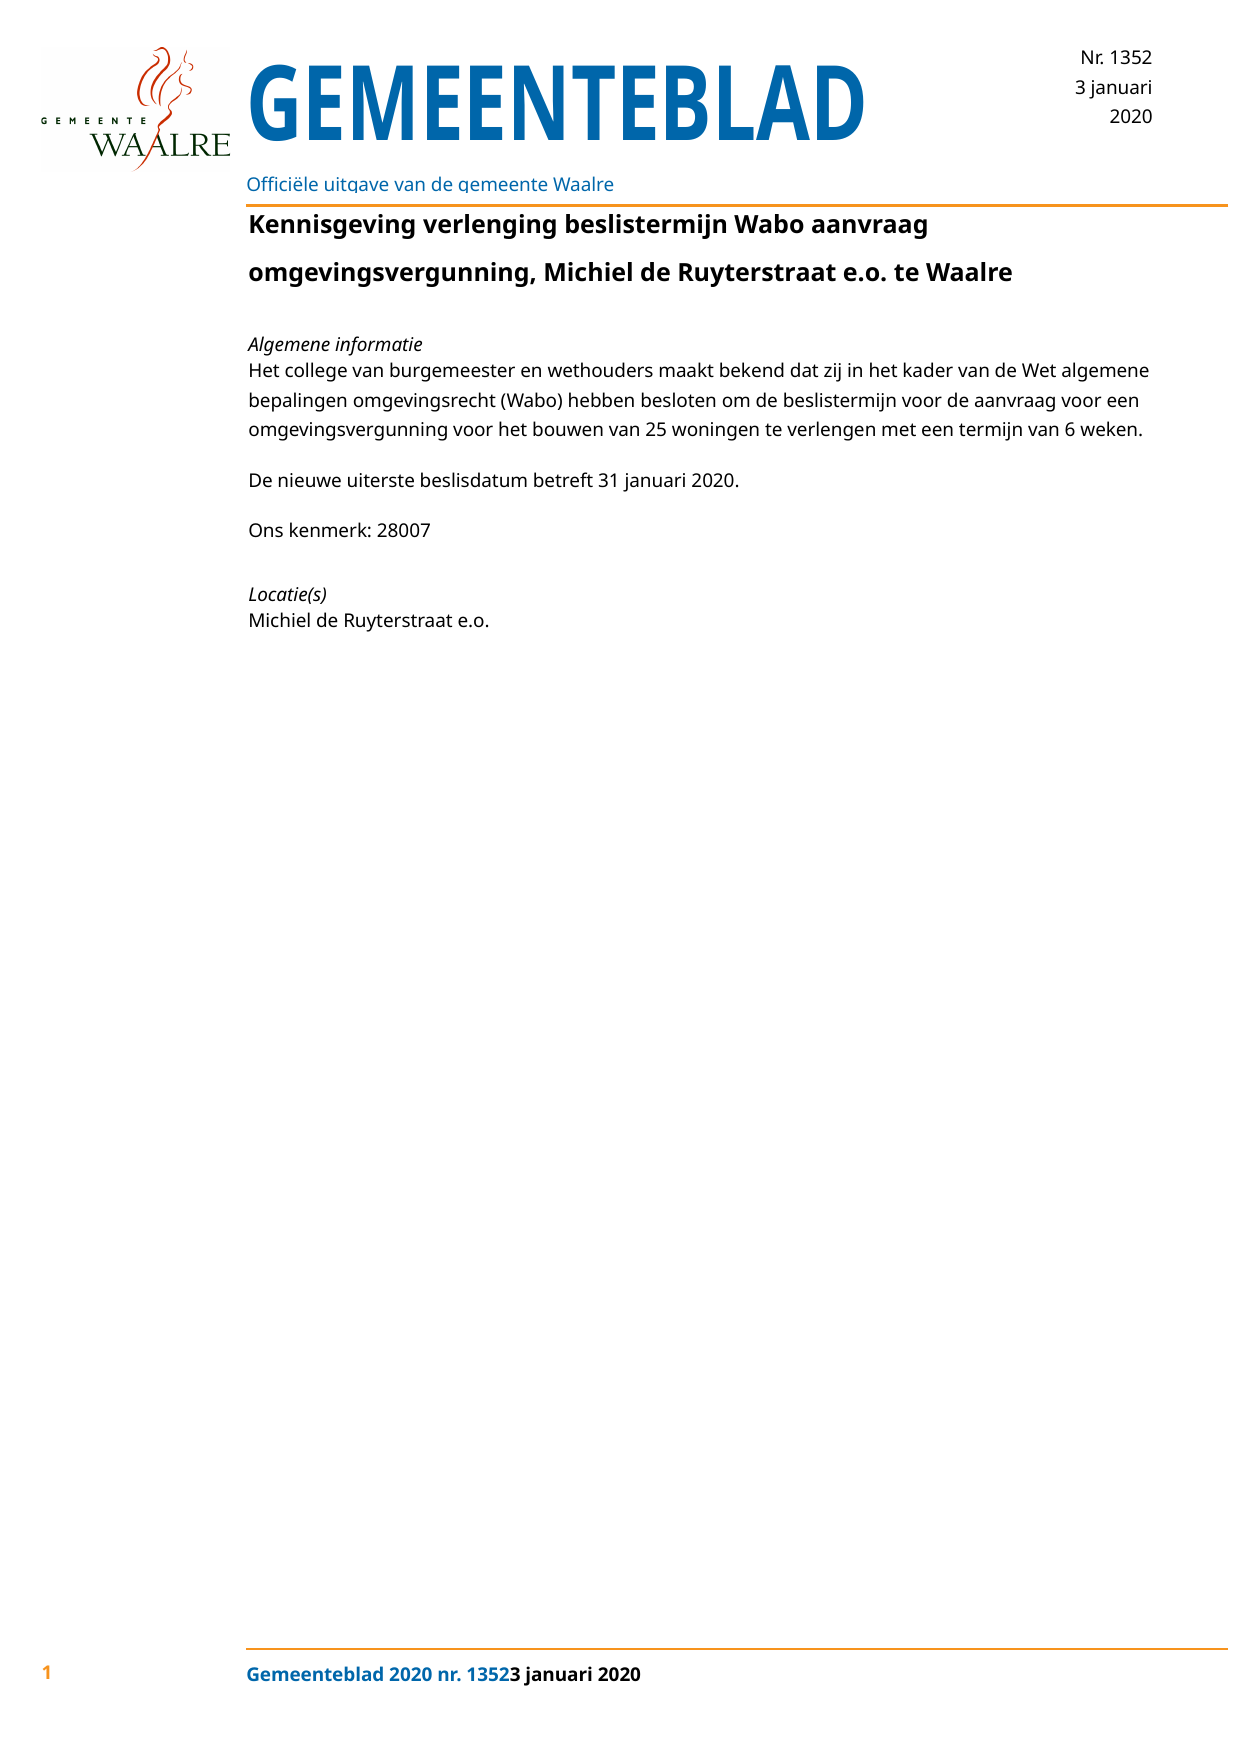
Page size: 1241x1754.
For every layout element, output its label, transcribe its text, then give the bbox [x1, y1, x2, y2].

picture [41, 47, 231, 172]
text Michiel de Ruyterstraat e.o. [248, 607, 1152, 633]
text Algemene informatie [248, 331, 1152, 357]
text Het college van burgemeester en wethouders maakt bekend dat zij in het kader van de Wet algemene bepalingen omgevingsrecht (Wabo) hebben besloten om de beslistermijn voor de aanvraag voor een omgevingsvergunning voor het bouwen van 25 woningen te verlengen met een termijn van 6 weken. [248, 357, 1152, 442]
text Kennisgeving verlenging beslistermijn Wabo aanvraag omgevingsvergunning, Michiel de Ruyterstraat e.o. te Waalre [248, 207, 1152, 288]
text De nieuwe uiterste beslisdatum betreft 31 januari 2020. [248, 467, 1152, 492]
text Locatie(s) [248, 581, 1152, 607]
text Ons kenmerk: 28007 [248, 517, 1152, 543]
